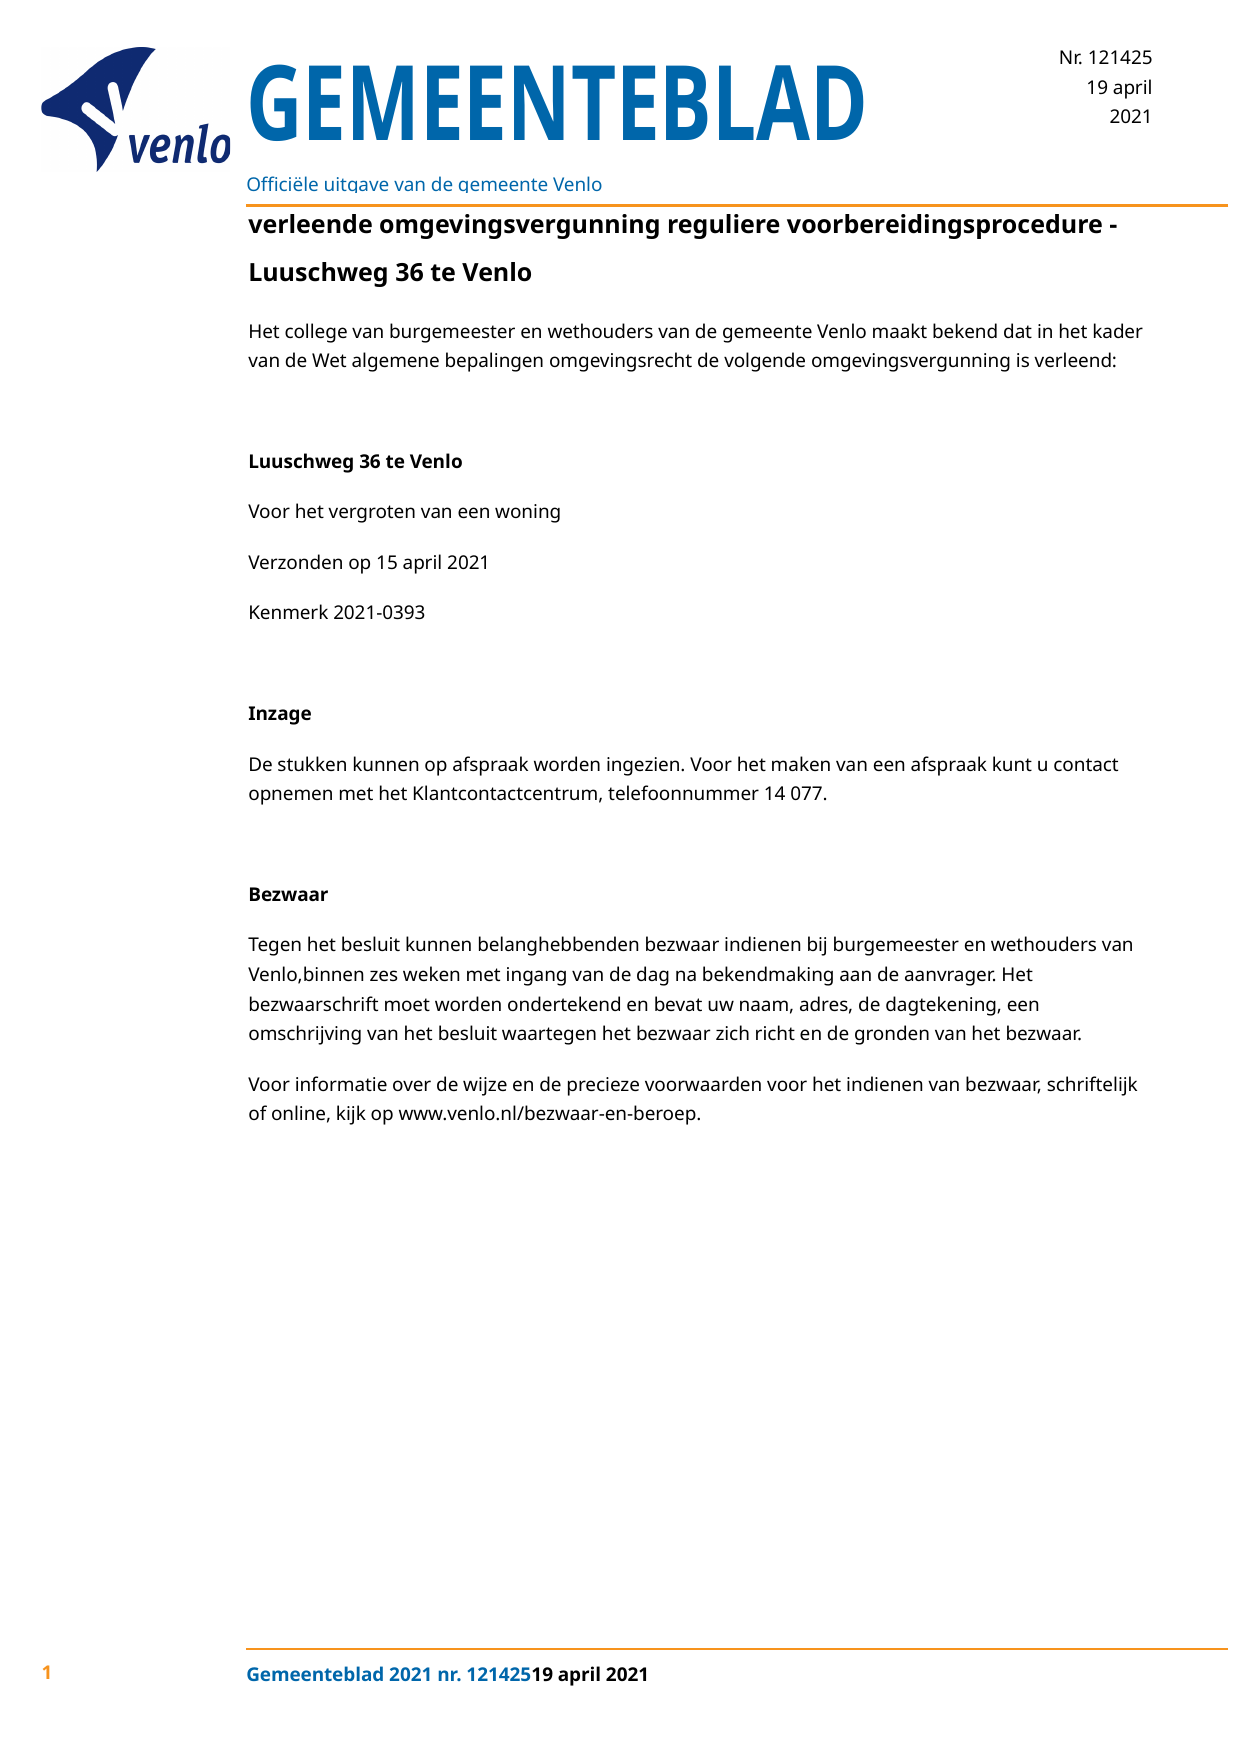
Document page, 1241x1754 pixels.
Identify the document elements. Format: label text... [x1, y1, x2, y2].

text verleende omgevingsvergunning reguliere voorbereidingsprocedure - Luuschweg 36 te Venlo [248, 207, 1152, 288]
text De stukken kunnen op afspraak worden ingezien. Voor het maken van een afspraak kunt u contact opnemen met het Klantcontactcentrum, telefoonnummer 14 077. [248, 751, 1152, 806]
text Verzonden op 15 april 2021 [248, 549, 1152, 575]
text Het college van burgemeester en wethouders van de gemeente Venlo maakt bekend dat in het kader van de Wet algemene bepalingen omgevingsrecht de volgende omgevingsvergunning is verleend: [248, 318, 1152, 373]
text Kenmerk 2021-0393 [248, 599, 1152, 625]
text Bezwaar [248, 881, 1152, 907]
text Luuschweg 36 te Venlo [248, 448, 1152, 474]
text Voor het vergroten van een woning [248, 499, 1152, 524]
text Tegen het besluit kunnen belanghebbenden bezwaar indienen bij burgemeester en wethouders van Venlo,binnen zes weken met ingang van de dag na bekendmaking aan de aanvrager. Het bezwaarschrift moet worden ondertekend en bevat uw naam, adres, de dagtekening, een omschrijving van het besluit waartegen het bezwaar zich richt en de gronden van het bezwaar. [248, 932, 1152, 1046]
text Inzage [248, 700, 1152, 726]
picture [41, 47, 231, 172]
text Voor informatie over de wijze en de precieze voorwaarden voor het indienen van bezwaar, schriftelijk of online, kijk op www.venlo.nl/bezwaar-en-beroep. [248, 1071, 1152, 1126]
